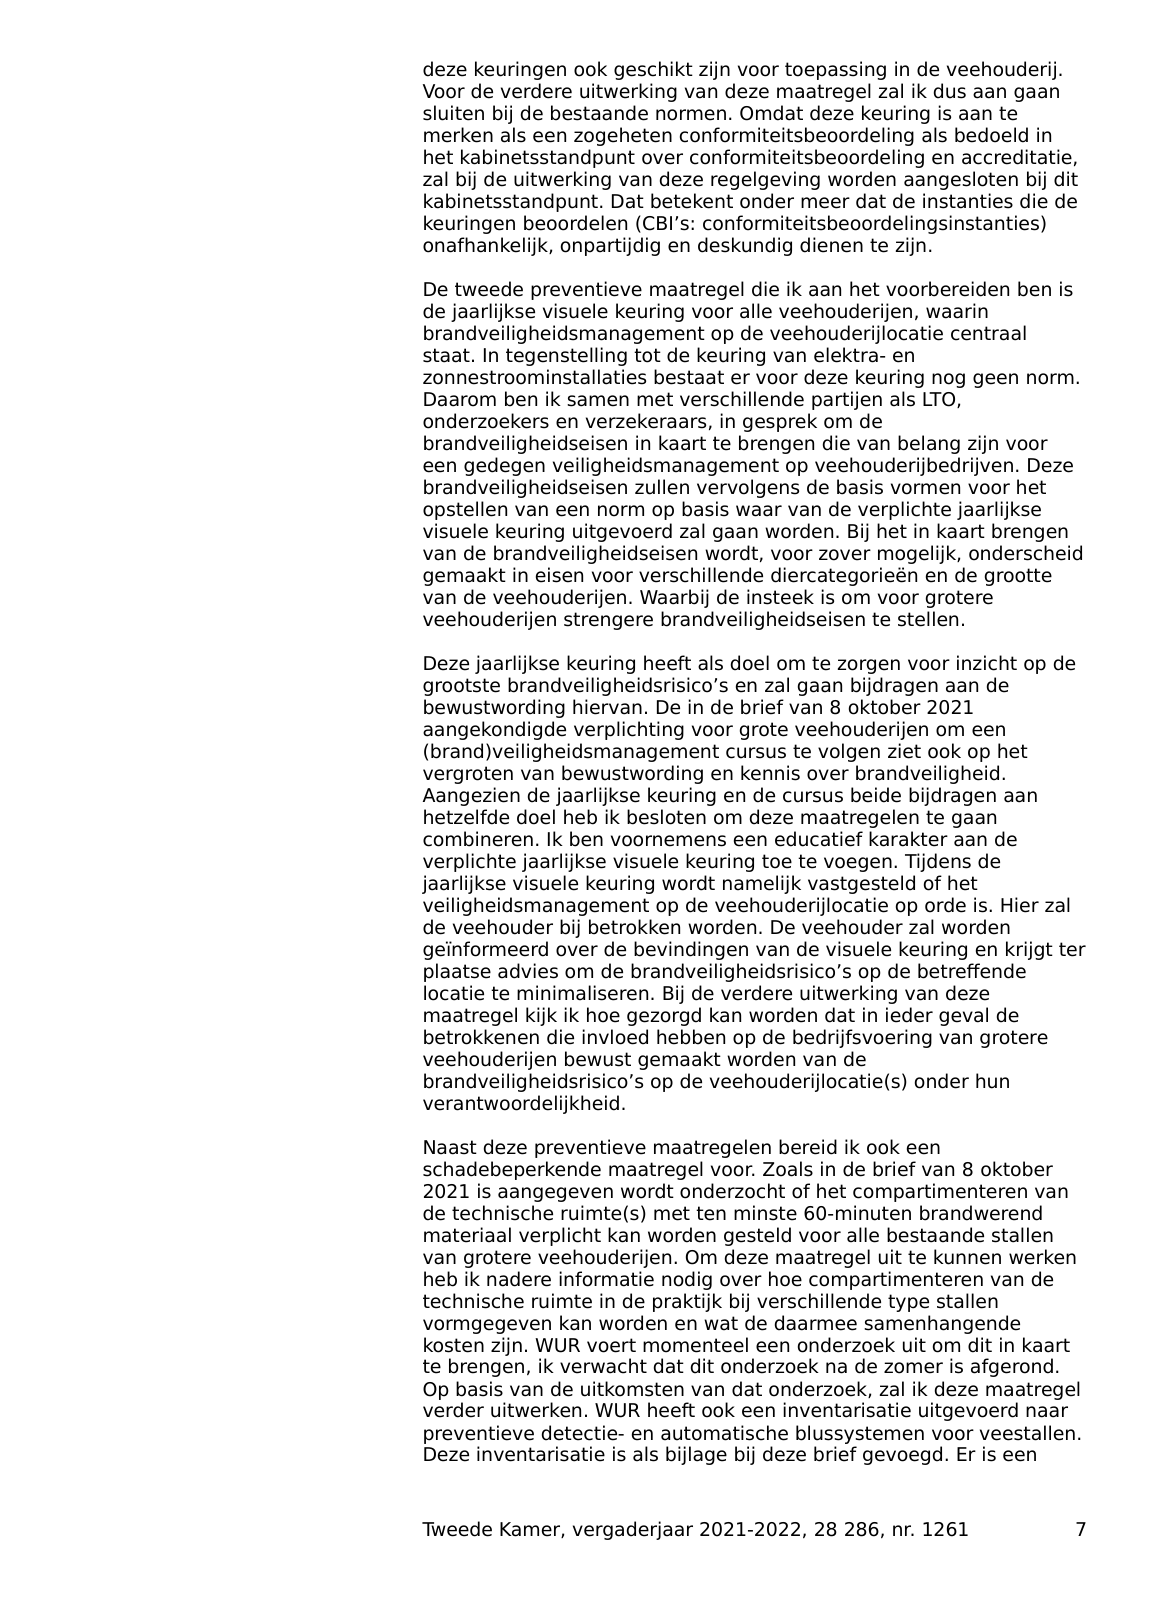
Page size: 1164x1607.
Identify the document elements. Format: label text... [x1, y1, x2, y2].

text Naast deze preventieve maatregelen bereid ik ook een schadebeperkende maatregel voor. Zoals in de brief van 8 oktober 2021 is aangegeven wordt onderzocht of het compartimenteren van de technische ruimte(s) met ten minste 60-minuten brandwerend materiaal verplicht kan worden gesteld voor alle bestaande stallen van grotere veehouderijen. Om deze maatregel uit te kunnen werken heb ik nadere informatie nodig over hoe compartimenteren van de technische ruimte in de praktijk bij verschillende type stallen vormgegeven kan worden en wat de daarmee samenhangende kosten zijn. WUR voert momenteel een onderzoek uit om dit in kaart te brengen, ik verwacht dat dit onderzoek na de zomer is afgerond. Op basis van de uitkomsten van dat onderzoek, zal ik deze maatregel verder uitwerken. WUR heeft ook een inventarisatie uitgevoerd naar preventieve detectie- en automatische blussystemen voor veestallen. Deze inventarisatie is als bijlage bij deze brief gevoegd. Er is een [422, 1137, 1087, 1466]
text Deze jaarlijkse keuring heeft als doel om te zorgen voor inzicht op de grootste brandveiligheidsrisico’s en zal gaan bijdragen aan de bewustwording hiervan. De in de brief van 8 oktober 2021 aangekondigde verplichting voor grote veehouderijen om een (brand)veiligheidsmanagement cursus te volgen ziet ook op het vergroten van bewustwording en kennis over brandveiligheid. Aangezien de jaarlijkse keuring en de cursus beide bijdragen aan hetzelfde doel heb ik besloten om deze maatregelen te gaan combineren. Ik ben voornemens een educatief karakter aan de verplichte jaarlijkse visuele keuring toe te voegen. Tijdens de jaarlijkse visuele keuring wordt namelijk vastgesteld of het veiligheidsmanagement op de veehouderijlocatie op orde is. Hier zal de veehouder bij betrokken worden. De veehouder zal worden geïnformeerd over de bevindingen van de visuele keuring en krijgt ter plaatse advies om de brandveiligheidsrisico’s op de betreffende locatie te minimaliseren. Bij de verdere uitwerking van deze maatregel kijk ik hoe gezorgd kan worden dat in ieder geval de betrokkenen die invloed hebben op de bedrijfsvoering van grotere veehouderijen bewust gemaakt worden van de brandveiligheidsrisico’s op de veehouderijlocatie(s) onder hun verantwoordelijkheid. [422, 653, 1087, 1114]
text deze keuringen ook geschikt zijn voor toepassing in de veehouderij. Voor de verdere uitwerking van deze maatregel zal ik dus aan gaan sluiten bij de bestaande normen. Omdat deze keuring is aan te merken als een zogeheten conformiteitsbeoordeling als bedoeld in het kabinetsstandpunt over conformiteitsbeoordeling en accreditatie, zal bij de uitwerking van deze regelgeving worden aangesloten bij dit kabinetsstandpunt. Dat betekent onder meer dat de instanties die de keuringen beoordelen (CBI’s: conformiteitsbeoordelingsinstanties) onafhankelijk, onpartijdig en deskundig dienen te zijn. [422, 59, 1087, 257]
text De tweede preventieve maatregel die ik aan het voorbereiden ben is de jaarlijkse visuele keuring voor alle veehouderijen, waarin brandveiligheidsmanagement op de veehouderijlocatie centraal staat. In tegenstelling tot de keuring van elektra- en zonnestroominstallaties bestaat er voor deze keuring nog geen norm. Daarom ben ik samen met verschillende partijen als LTO, onderzoekers en verzekeraars, in gesprek om de brandveiligheidseisen in kaart te brengen die van belang zijn voor een gedegen veiligheidsmanagement op veehouderijbedrijven. Deze brandveiligheidseisen zullen vervolgens de basis vormen voor het opstellen van een norm op basis waar van de verplichte jaarlijkse visuele keuring uitgevoerd zal gaan worden. Bij het in kaart brengen van de brandveiligheidseisen wordt, voor zover mogelijk, onderscheid gemaakt in eisen voor verschillende diercategorieën en de grootte van de veehouderijen. Waarbij de insteek is om voor grotere veehouderijen strengere brandveiligheidseisen te stellen. [422, 279, 1087, 631]
